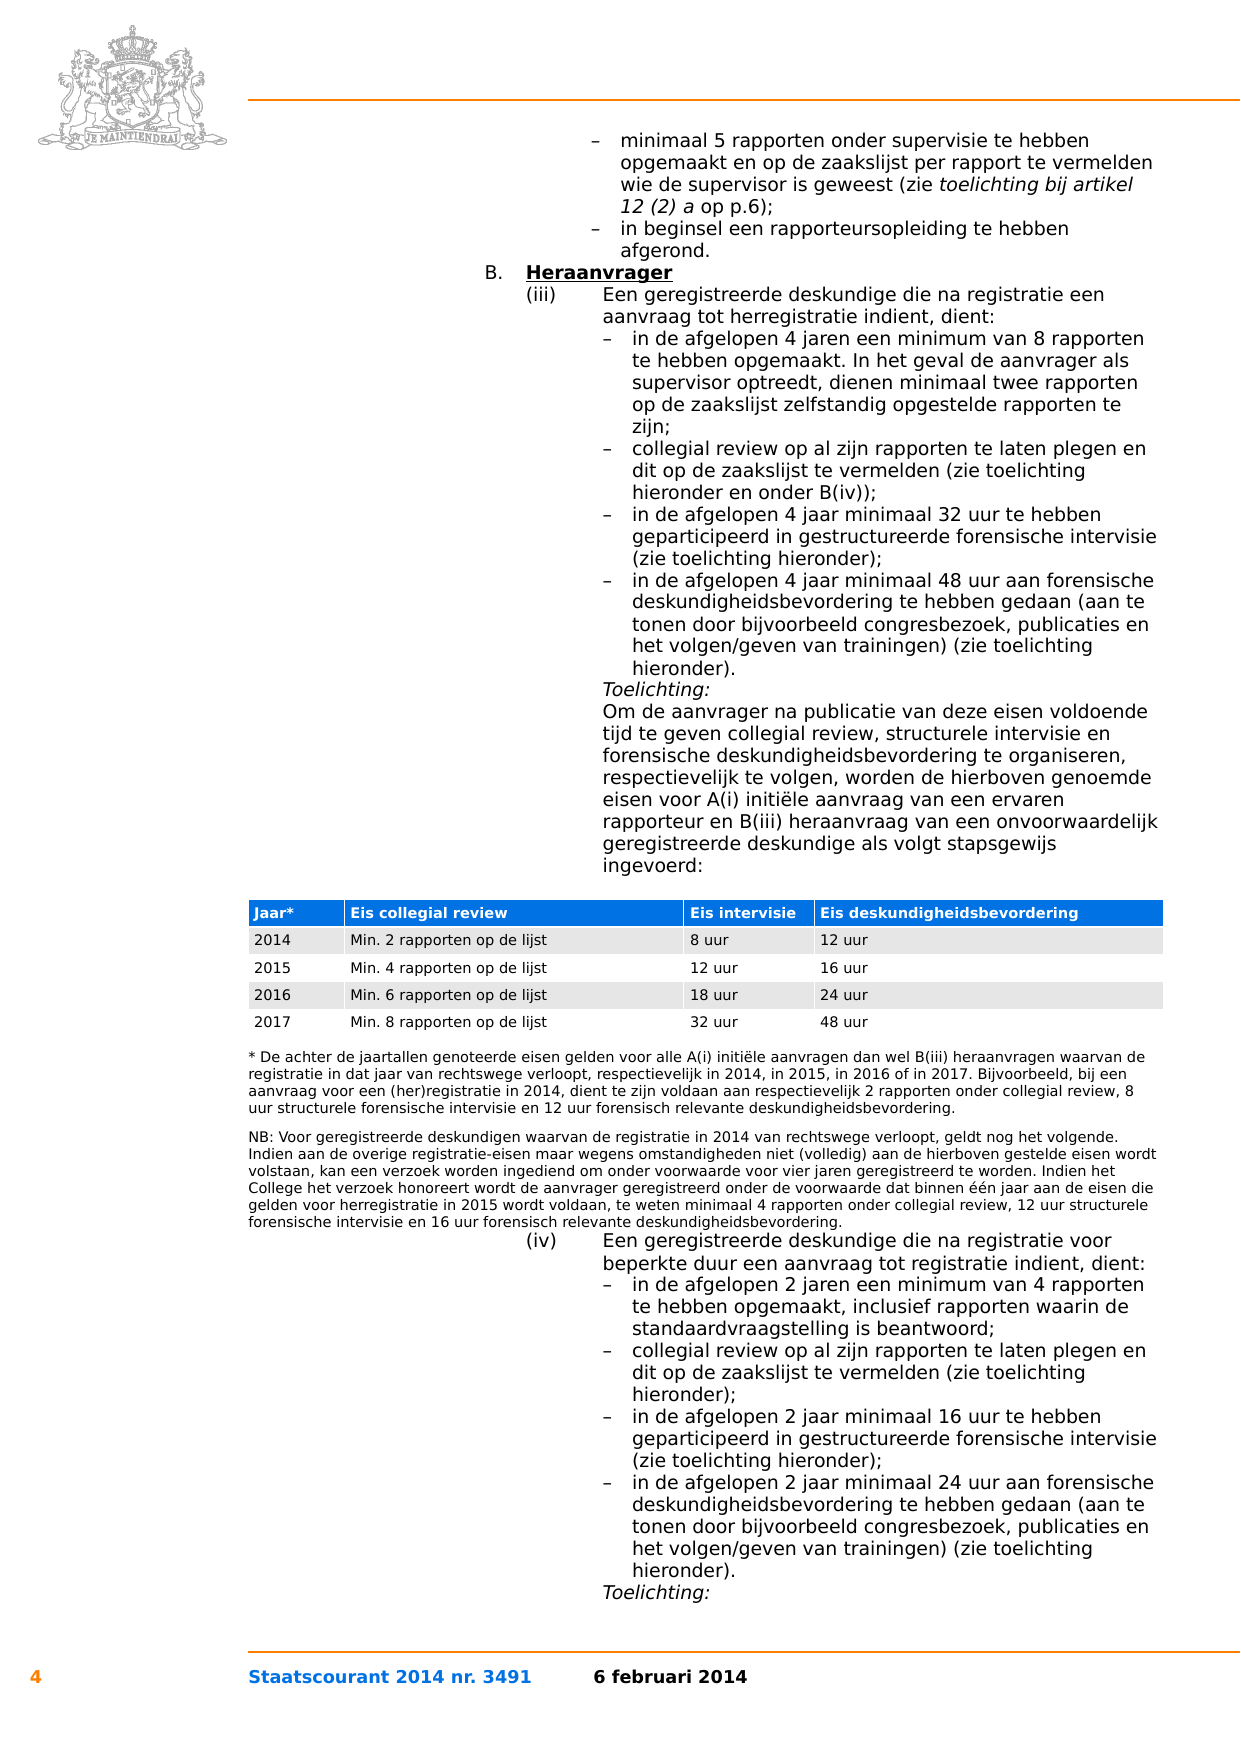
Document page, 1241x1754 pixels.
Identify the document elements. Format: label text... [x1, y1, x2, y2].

table_cell 8 uur [684, 928, 814, 954]
table_cell 12 uur [684, 955, 814, 981]
text – in de afgelopen 4 jaren een minimum van 8 rapporten te hebben opgemaakt. In het geval de aanvrager als supervisor optreedt, dienen minimaal twee rapporten op de zaakslijst zelfstandig opgestelde rapporten te zijn; [602, 328, 1163, 438]
table_cell Min. 6 rapporten op de lijst [345, 982, 683, 1009]
table_cell 24 uur [815, 982, 1163, 1009]
text – in de afgelopen 4 jaar minimaal 32 uur te hebben geparticipeerd in gestructureerde forensische intervisie (zie toelichting hieronder); [602, 503, 1163, 569]
text – collegial review op al zijn rapporten te laten plegen en dit op de zaakslijst te vermelden (zie toelichting hieronder en onder B(iv)); [602, 438, 1163, 503]
text – collegial review op al zijn rapporten te laten plegen en dit op de zaakslijst te vermelden (zie toelichting hieronder); [602, 1340, 1163, 1406]
table_header Eis deskundigheidsbevordering [815, 900, 1163, 926]
text – in beginsel een rapporteursopleiding te hebben afgerond. [591, 218, 1163, 262]
table_header Jaar* [249, 900, 344, 926]
table_cell 18 uur [684, 982, 814, 1009]
table_cell 2015 [249, 955, 344, 981]
text – minimaal 5 rapporten onder supervisie te hebben opgemaakt en op de zaakslijst per rapport te vermelden wie de supervisor is geweest (zie toelichting bij artikel 12 (2) a op p.6); [591, 130, 1163, 218]
text – in de afgelopen 4 jaar minimaal 48 uur aan forensische deskundigheidsbevordering te hebben gedaan (aan te tonen door bijvoorbeeld congresbezoek, publicaties en het volgen/geven van trainingen) (zie toelichting hieronder). [602, 569, 1163, 679]
table_cell 12 uur [815, 928, 1163, 954]
table_cell Min. 4 rapporten op de lijst [345, 955, 683, 981]
text – in de afgelopen 2 jaar minimaal 24 uur aan forensische deskundigheidsbevordering te hebben gedaan (aan te tonen door bijvoorbeeld congresbezoek, publicaties en het volgen/geven van trainingen) (zie toelichting hieronder). [602, 1472, 1163, 1582]
text B. Heraanvrager [484, 262, 1163, 284]
text Om de aanvrager na publicatie van deze eisen voldoende tijd te geven collegial review, structurele intervisie en forensische deskundigheidsbevordering te organiseren, respectievelijk te volgen, worden de hierboven genoemde eisen voor A(i) initiële aanvraag van een ervaren rapporteur en B(iii) heraanvraag van een onvoorwaardelijk geregistreerde deskundige als volgt stapsgewijs ingevoerd: [602, 701, 1163, 877]
table_cell 2016 [249, 982, 344, 1009]
table_cell 16 uur [815, 955, 1163, 981]
picture [38, 25, 227, 150]
table_cell 48 uur [815, 1010, 1163, 1036]
text – in de afgelopen 2 jaar minimaal 16 uur te hebben geparticipeerd in gestructureerde forensische intervisie (zie toelichting hieronder); [602, 1406, 1163, 1472]
table_cell * De achter de jaartallen genoteerde eisen gelden voor alle A(i) initiële aanvragen dan wel B(iii) heraanvragen waarvan de registratie in dat jaar van rechtswege verloopt, respectievelijk in 2014, in 2015, in 2016 of in 2017. Bijvoorbeeld, bij een aanvraag voor een (her)registratie in 2014, dient te zijn voldaan aan respectievelijk 2 rapporten onder collegial review, 8 uur structurele forensische intervisie en 12 uur forensisch relevante deskundigheidsbevordering. NB: Voor geregistreerde deskundigen waarvan de registratie in 2014 van rechtswege verloopt, geldt nog het volgende. Indien aan de overige registratie-eisen maar wegens omstandigheden niet (volledig) aan de hierboven gestelde eisen wordt volstaan, kan een verzoek worden ingediend om onder voorwaarde voor vier jaren geregistreerd te worden. Indien het College het verzoek honoreert wordt de aanvrager geregistreerd onder de voorwaarde dat binnen één jaar aan de eisen die gelden voor herregistratie in 2015 wordt voldaan, te weten minimaal 4 rapporten onder collegial review, 12 uur structurele forensische intervisie en 16 uur forensisch relevante deskundigheidsbevordering. [248, 1037, 1163, 1230]
table_cell 2017 [249, 1010, 344, 1036]
text – in de afgelopen 2 jaren een minimum van 4 rapporten te hebben opgemaakt, inclusief rapporten waarin de standaardvraagstelling is beantwoord; [602, 1274, 1163, 1340]
table_cell 32 uur [684, 1010, 814, 1036]
table_cell Min. 8 rapporten op de lijst [345, 1010, 683, 1036]
text Toelichting: [602, 1582, 1163, 1604]
text Toelichting: [602, 679, 1163, 701]
table_cell 2014 [249, 928, 344, 954]
text (iii) Een geregistreerde deskundige die na registratie een aanvraag tot herregistratie indient, dient: [526, 284, 1163, 328]
table_header Eis collegial review [345, 900, 683, 926]
table_cell Min. 2 rapporten op de lijst [345, 928, 683, 954]
table_header Eis intervisie [684, 900, 814, 926]
text (iv) Een geregistreerde deskundige die na registratie voor beperkte duur een aanvraag tot registratie indient, dient: [526, 1230, 1163, 1274]
